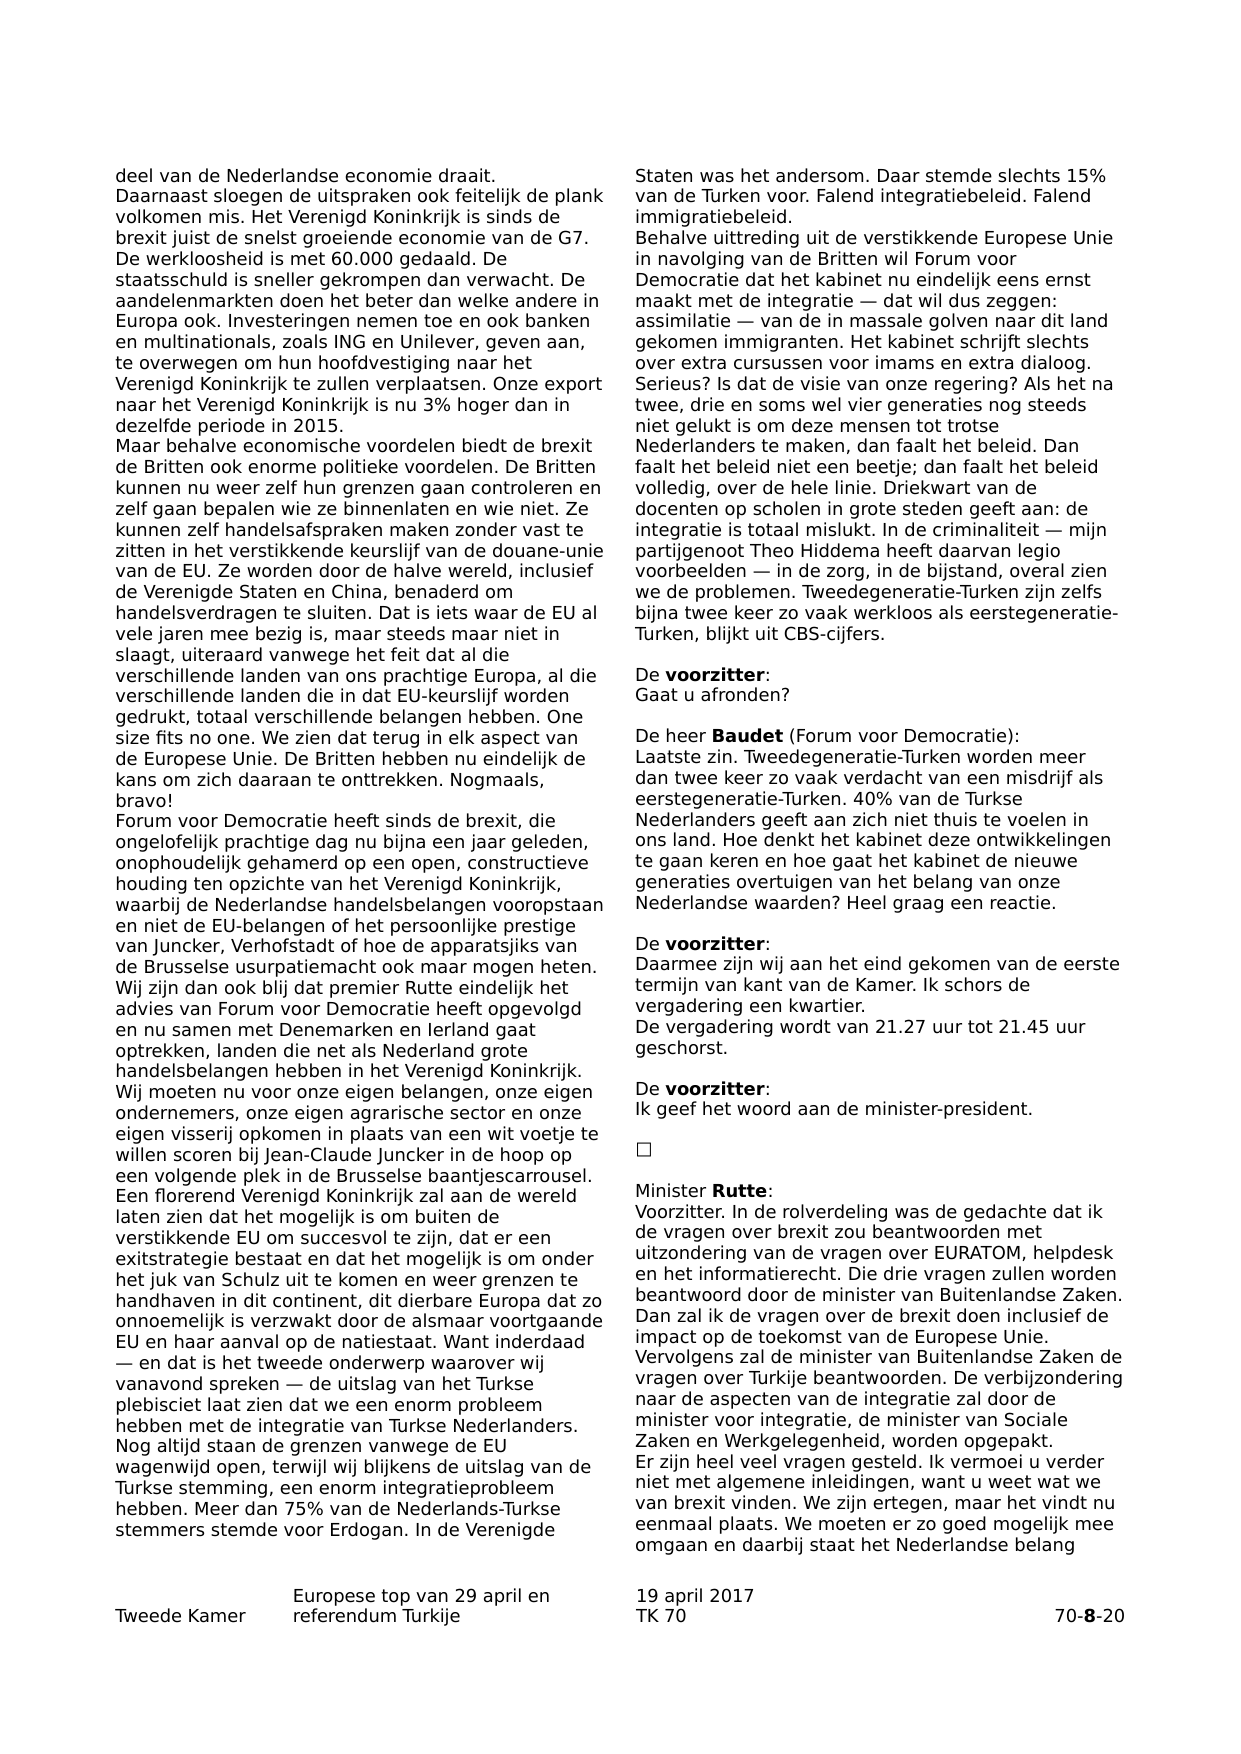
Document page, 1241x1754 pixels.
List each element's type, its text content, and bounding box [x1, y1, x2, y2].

text Minister Rutte: [635, 1181, 1125, 1201]
text ⬜ [635, 1140, 1125, 1161]
text De heer Baudet (Forum voor Democratie): [635, 726, 1125, 747]
text Daarmee zijn wij aan het eind gekomen van de eerste termijn van kant van de Kamer. Ik schors de vergadering een kwartier. [635, 954, 1125, 1017]
text Forum voor Democratie heeft sinds de brexit, die ongelofelijk prachtige dag nu bijna een jaar geleden, onophoudelijk gehamerd op een open, constructieve houding ten opzichte van het Verenigd Koninkrijk, waarbij de Nederlandse handelsbelangen vooropstaan en niet de EU-belangen of het persoonlijke prestige van Juncker, Verhofstadt of hoe de apparatsjiks van de Brusselse usurpatiemacht ook maar mogen heten. Wij zijn dan ook blij dat premier Rutte eindelijk het advies van Forum voor Democratie heeft opgevolgd en nu samen met Denemarken en Ierland gaat optrekken, landen die net als Nederland grote handelsbelangen hebben in het Verenigd Koninkrijk. Wij moeten nu voor onze eigen belangen, onze eigen ondernemers, onze eigen agrarische sector en onze eigen visserij opkomen in plaats van een wit voetje te willen scoren bij Jean-Claude Juncker in de hoop op een volgende plek in de Brusselse baantjescarrousel. [115, 811, 605, 1186]
text Laatste zin. Tweedegeneratie-Turken worden meer dan twee keer zo vaak verdacht van een misdrijf als eerstegeneratie-Turken. 40% van de Turkse Nederlanders geeft aan zich niet thuis te voelen in ons land. Hoe denkt het kabinet deze ontwikkelingen te gaan keren en hoe gaat het kabinet de nieuwe generaties overtuigen van het belang van onze Nederlandse waarden? Heel graag een reactie. [635, 747, 1125, 913]
text Staten was het andersom. Daar stemde slechts 15% van de Turken voor. Falend integratiebeleid. Falend immigratiebeleid. [635, 165, 1125, 228]
text De voorzitter: [635, 1078, 1125, 1099]
text Maar behalve economische voordelen biedt de brexit de Britten ook enorme politieke voordelen. De Britten kunnen nu weer zelf hun grenzen gaan controleren en zelf gaan bepalen wie ze binnenlaten en wie niet. Ze kunnen zelf handelsafspraken maken zonder vast te zitten in het verstikkende keurslijf van de douane-unie van de EU. Ze worden door de halve wereld, inclusief de Verenigde Staten en China, benaderd om handelsverdragen te sluiten. Dat is iets waar de EU al vele jaren mee bezig is, maar steeds maar niet in slaagt, uiteraard vanwege het feit dat al die verschillende landen van ons prachtige Europa, al die verschillende landen die in dat EU-keurslijf worden gedrukt, totaal verschillende belangen hebben. One size fits no one. We zien dat terug in elk aspect van de Europese Unie. De Britten hebben nu eindelijk de kans om zich daaraan te onttrekken. Nogmaals, bravo! [115, 436, 605, 811]
text Ik geef het woord aan de minister-president. [635, 1099, 1125, 1120]
text Er zijn heel veel vragen gesteld. Ik vermoei u verder niet met algemene inleidingen, want u weet wat we van brexit vinden. We zijn ertegen, maar het vindt nu eenmaal plaats. We moeten er zo goed mogelijk mee omgaan en daarbij staat het Nederlandse belang [635, 1451, 1125, 1556]
text De voorzitter: [635, 933, 1125, 954]
text deel van de Nederlandse economie draait. [115, 165, 605, 186]
text Gaat u afronden? [635, 685, 1125, 706]
text Een florerend Verenigd Koninkrijk zal aan de wereld laten zien dat het mogelijk is om buiten de verstikkende EU om succesvol te zijn, dat er een exitstrategie bestaat en dat het mogelijk is om onder het juk van Schulz uit te komen en weer grenzen te handhaven in dit continent, dit dierbare Europa dat zo onnoemelijk is verzwakt door de alsmaar voortgaande EU en haar aanval op de natiestaat. Want inderdaad — en dat is het tweede onderwerp waarover wij vanavond spreken — de uitslag van het Turkse plebisciet laat zien dat we een enorm probleem hebben met de integratie van Turkse Nederlanders. Nog altijd staan de grenzen vanwege de EU wagenwijd open, terwijl wij blijkens de uitslag van de Turkse stemming, een enorm integratieprobleem hebben. Meer dan 75% van de Nederlands-Turkse stemmers stemde voor Erdogan. In de Verenigde [115, 1186, 605, 1540]
text De vergadering wordt van 21.27 uur tot 21.45 uur geschorst. [635, 1017, 1125, 1058]
text Daarnaast sloegen de uitspraken ook feitelijk de plank volkomen mis. Het Verenigd Koninkrijk is sinds de brexit juist de snelst groeiende economie van de G7. De werkloosheid is met 60.000 gedaald. De staatsschuld is sneller gekrompen dan verwacht. De aandelenmarkten doen het beter dan welke andere in Europa ook. Investeringen nemen toe en ook banken en multinationals, zoals ING en Unilever, geven aan, te overwegen om hun hoofdvestiging naar het Verenigd Koninkrijk te zullen verplaatsen. Onze export naar het Verenigd Koninkrijk is nu 3% hoger dan in dezelfde periode in 2015. [115, 186, 605, 436]
text De voorzitter: [635, 664, 1125, 685]
text Voorzitter. In de rolverdeling was de gedachte dat ik de vragen over brexit zou beantwoorden met uitzondering van de vragen over EURATOM, helpdesk en het informatierecht. Die drie vragen zullen worden beantwoord door de minister van Buitenlandse Zaken. Dan zal ik de vragen over de brexit doen inclusief de impact op de toekomst van de Europese Unie. Vervolgens zal de minister van Buitenlandse Zaken de vragen over Turkije beantwoorden. De verbijzondering naar de aspecten van de integratie zal door de minister voor integratie, de minister van Sociale Zaken en Werkgelegenheid, worden opgepakt. [635, 1201, 1125, 1451]
text Behalve uittreding uit de verstikkende Europese Unie in navolging van de Britten wil Forum voor Democratie dat het kabinet nu eindelijk eens ernst maakt met de integratie — dat wil dus zeggen: assimilatie — van de in massale golven naar dit land gekomen immigranten. Het kabinet schrijft slechts over extra cursussen voor imams en extra dialoog. Serieus? Is dat de visie van onze regering? Als het na twee, drie en soms wel vier generaties nog steeds niet gelukt is om deze mensen tot trotse Nederlanders te maken, dan faalt het beleid. Dan faalt het beleid niet een beetje; dan faalt het beleid volledig, over de hele linie. Driekwart van de docenten op scholen in grote steden geeft aan: de integratie is totaal mislukt. In de criminaliteit — mijn partijgenoot Theo Hiddema heeft daarvan legio voorbeelden — in de zorg, in de bijstand, overal zien we de problemen. Tweedegeneratie-Turken zijn zelfs bijna twee keer zo vaak werkloos als eerstegeneratie-Turken, blijkt uit CBS-cijfers. [635, 228, 1125, 644]
